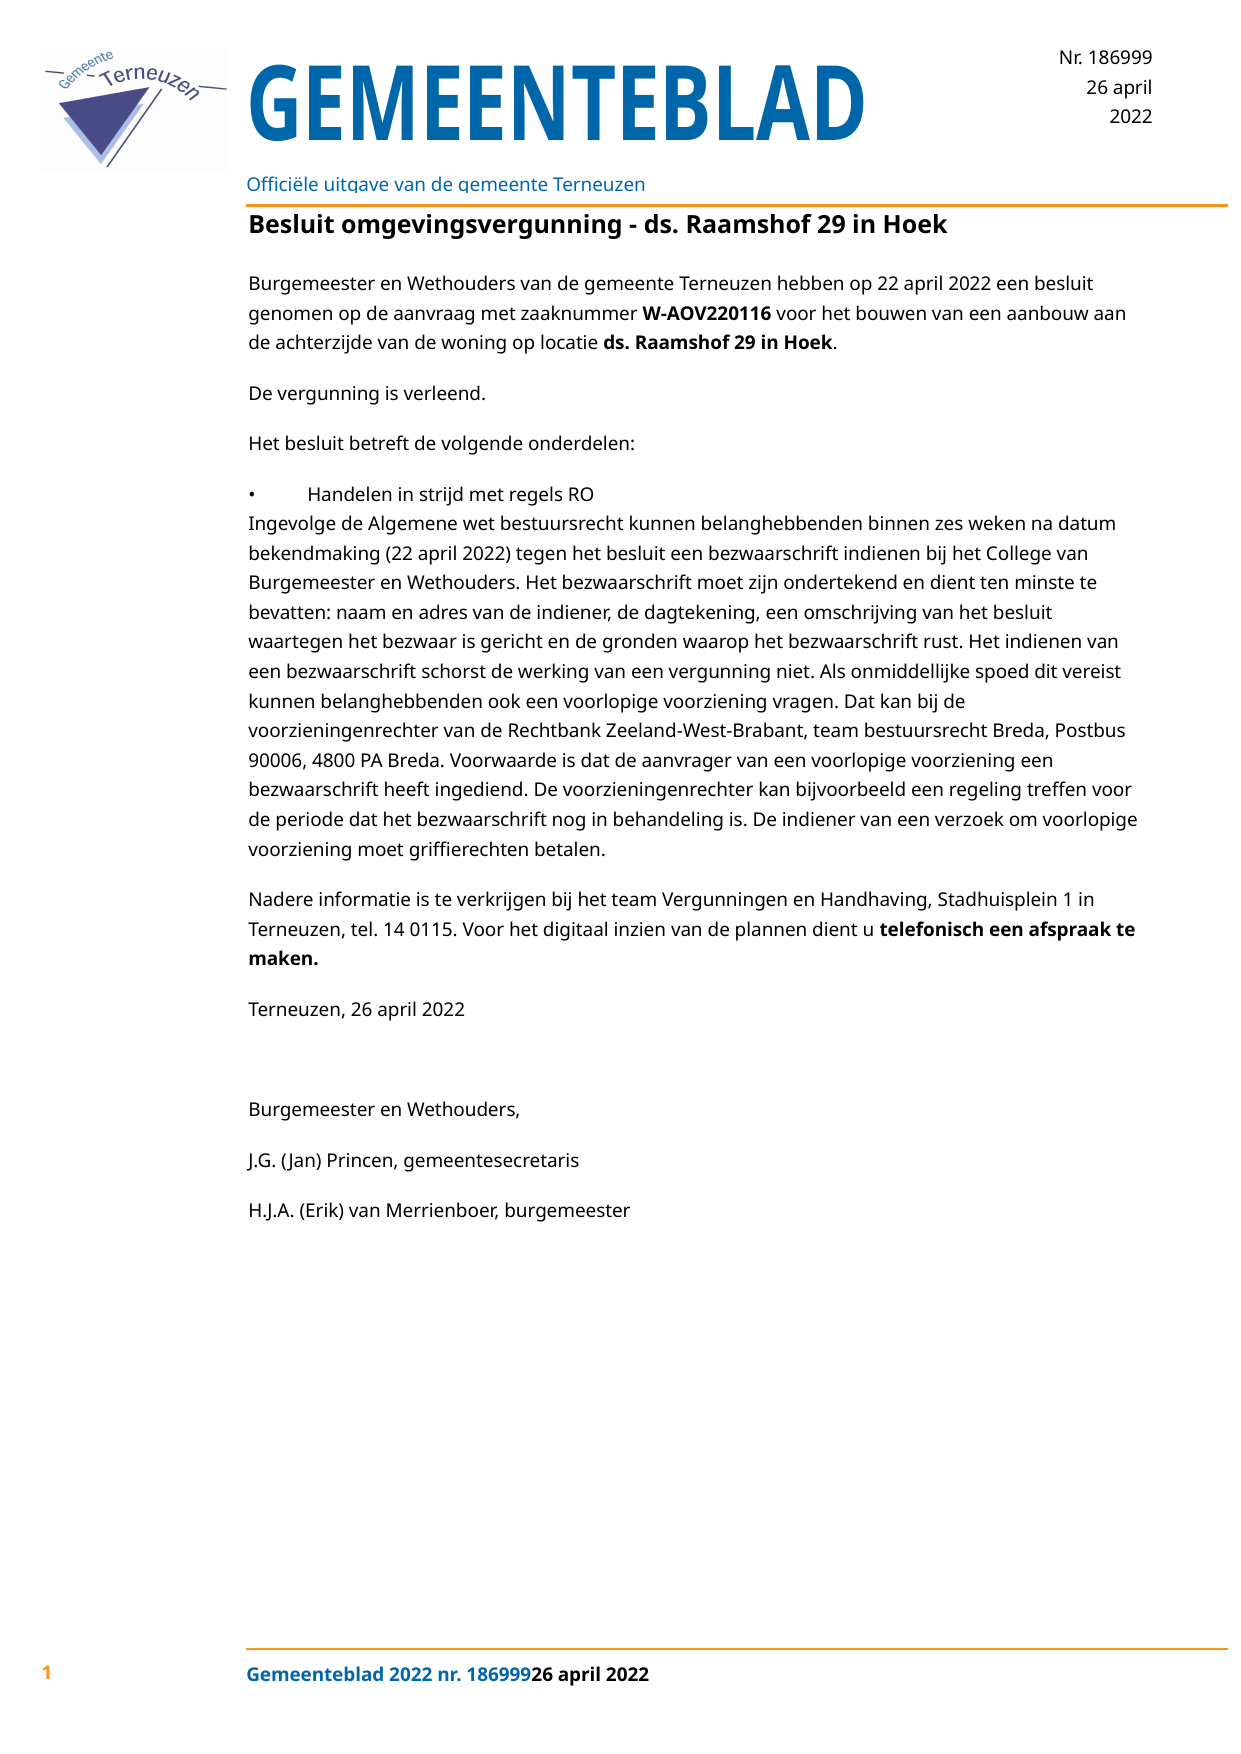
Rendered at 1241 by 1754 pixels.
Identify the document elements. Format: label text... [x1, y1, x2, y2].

text Het besluit betreft de volgende onderdelen: [248, 430, 1152, 456]
text Burgemeester en Wethouders van de gemeente Terneuzen hebben op 22 april 2022 een besluit genomen op de aanvraag met zaaknummer W-AOV220116 voor het bouwen van een aanbouw aan de achterzijde van de woning op locatie ds. Raamshof 29 in Hoek. [248, 270, 1152, 355]
text J.G. (Jan) Princen, gemeentesecretaris [248, 1147, 1152, 1173]
text Besluit omgevingsvergunning - ds. Raamshof 29 in Hoek [248, 207, 1152, 241]
text H.J.A. (Erik) van Merrienboer, burgemeester [248, 1197, 1152, 1223]
list Handelen in strijd met regels RO [248, 481, 1152, 506]
picture [41, 47, 231, 172]
text Nadere informatie is te verkrijgen bij het team Vergunningen en Handhaving, Stadhuisplein 1 in Terneuzen, tel. 14 0115. Voor het digitaal inzien van de plannen dient u telefonisch een afspraak te maken. [248, 886, 1152, 971]
text Terneuzen, 26 april 2022 [248, 996, 1152, 1021]
text De vergunning is verleend. [248, 380, 1152, 406]
text Ingevolge de Algemene wet bestuursrecht kunnen belanghebbenden binnen zes weken na datum bekendmaking (22 april 2022) tegen het besluit een bezwaarschrift indienen bij het College van Burgemeester en Wethouders. Het bezwaarschrift moet zijn ondertekend en dient ten minste te bevatten: naam en adres van de indiener, de dagtekening, een omschrijving van het besluit waartegen het bezwaar is gericht en de gronden waarop het bezwaarschrift rust. Het indienen van een bezwaarschrift schorst de werking van een vergunning niet. Als onmiddellijke spoed dit vereist kunnen belanghebbenden ook een voorlopige voorziening vragen. Dat kan bij de voorzieningenrechter van de Rechtbank Zeeland-West-Brabant, team bestuursrecht Breda, Postbus 90006, 4800 PA Breda. Voorwaarde is dat de aanvrager van een voorlopige voorziening een bezwaarschrift heeft ingediend. De voorzieningenrechter kan bijvoorbeeld een regeling treffen voor de periode dat het bezwaarschrift nog in behandeling is. De indiener van een verzoek om voorlopige voorziening moet griffierechten betalen. [248, 510, 1152, 861]
text Burgemeester en Wethouders, [248, 1097, 1152, 1122]
